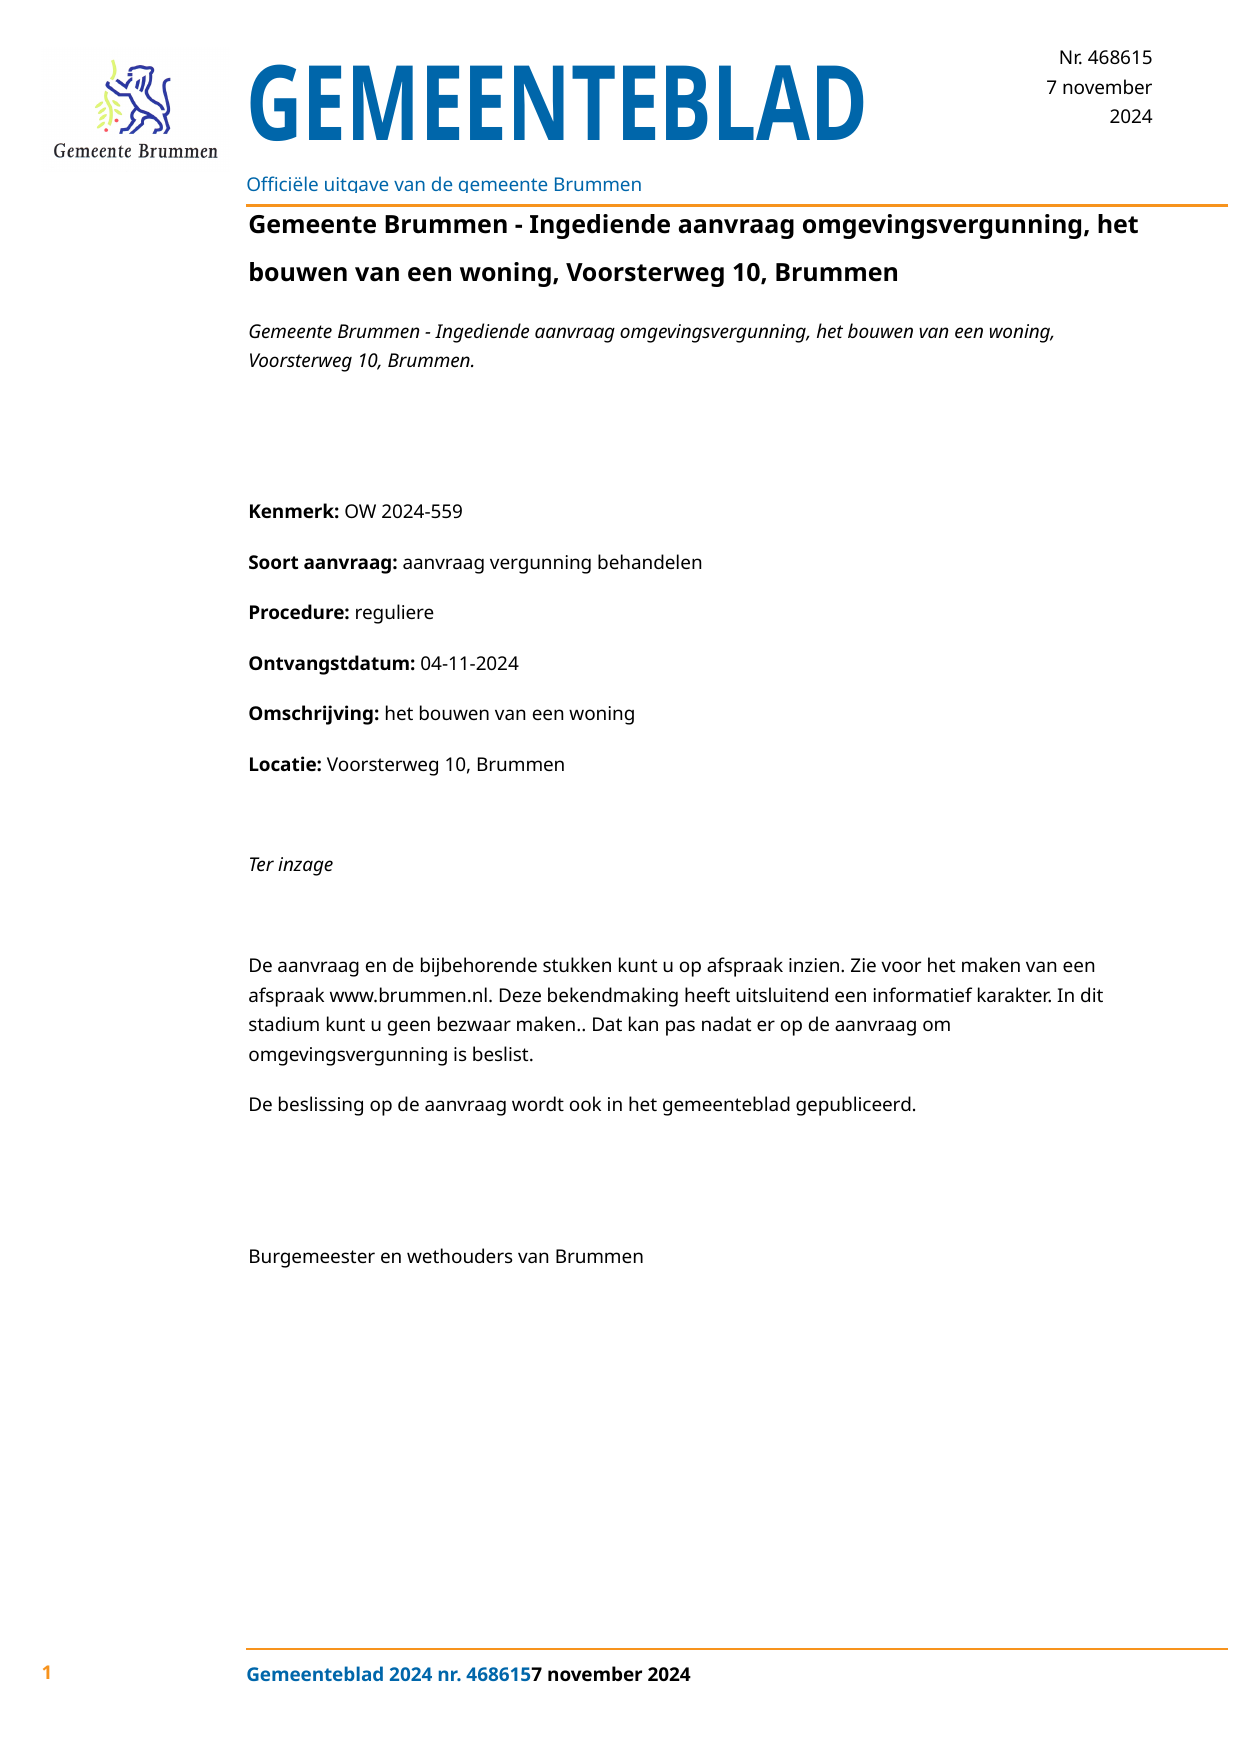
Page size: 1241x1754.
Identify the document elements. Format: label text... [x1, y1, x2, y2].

text Ter inzage [248, 852, 1152, 877]
text De aanvraag en de bijbehorende stukken kunt u op afspraak inzien. Zie voor het maken van een afspraak www.brummen.nl. Deze bekendmaking heeft uitsluitend een informatief karakter. In dit stadium kunt u geen bezwaar maken.. Dat kan pas nadat er op de aanvraag om omgevingsvergunning is beslist. [248, 952, 1152, 1067]
text Locatie: Voorsterweg 10, Brummen [248, 751, 1152, 777]
text Kenmerk: OW 2024-559 [248, 499, 1152, 524]
text Gemeente Brummen - Ingediende aanvraag omgevingsvergunning, het bouwen van een woning, Voorsterweg 10, Brummen [248, 207, 1152, 288]
text Omschrijving: het bouwen van een woning [248, 700, 1152, 726]
text Gemeente Brummen - Ingediende aanvraag omgevingsvergunning, het bouwen van een woning, Voorsterweg 10, Brummen. [248, 318, 1152, 373]
picture [41, 47, 231, 172]
text Burgemeester en wethouders van Brummen [248, 1243, 1152, 1269]
text Ontvangstdatum: 04-11-2024 [248, 650, 1152, 676]
text Procedure: reguliere [248, 599, 1152, 625]
text De beslissing op de aanvraag wordt ook in het gemeenteblad gepubliceerd. [248, 1092, 1152, 1117]
text Soort aanvraag: aanvraag vergunning behandelen [248, 549, 1152, 575]
